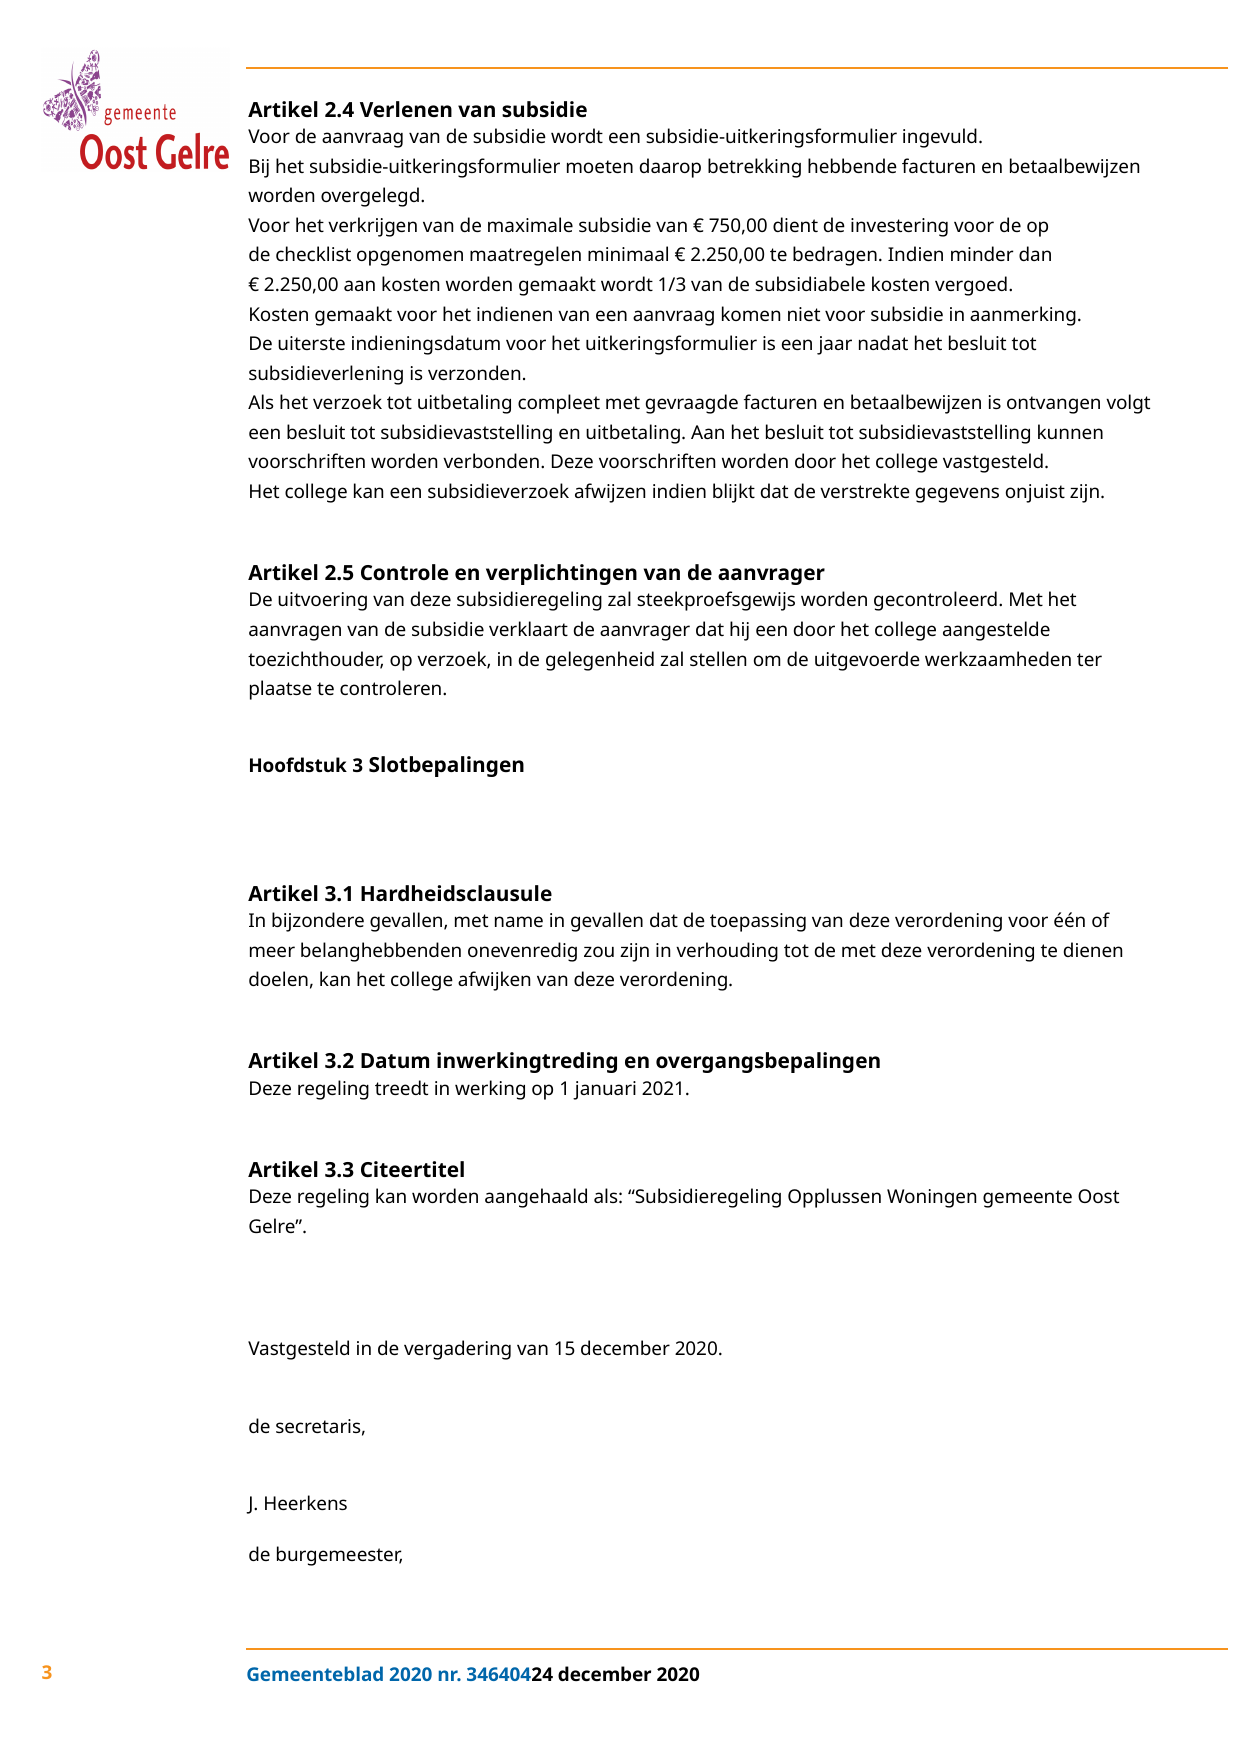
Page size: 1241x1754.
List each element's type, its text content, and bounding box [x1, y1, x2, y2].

text Vastgesteld in de vergadering van 15 december 2020. [248, 1336, 1152, 1361]
text de burgemeester, [248, 1541, 1152, 1567]
text Artikel 2.5 Controle en verplichtingen van de aanvrager [248, 558, 1152, 587]
text € 2.250,00 aan kosten worden gemaakt wordt 1/3 van de subsidiabele kosten vergoed. [248, 271, 1152, 297]
text Als het verzoek tot uitbetaling compleet met gevraagde facturen en betaalbewijzen is ontvangen volgt een besluit tot subsidievaststelling en uitbetaling. Aan het besluit tot subsidievaststelling kunnen voorschriften worden verbonden. Deze voorschriften worden door het college vastgesteld. [248, 389, 1152, 474]
text de checklist opgenomen maatregelen minimaal € 2.250,00 te bedragen. Indien minder dan [248, 242, 1152, 267]
text Artikel 3.1 Hardheidsclausule [248, 879, 1152, 907]
text Bij het subsidie-uitkeringsformulier moeten daarop betrekking hebbende facturen en betaalbewijzen worden overgelegd. [248, 153, 1152, 208]
text J. Heerkens [248, 1490, 1152, 1516]
text Artikel 3.2 Datum inwerkingtreding en overgangsbepalingen [248, 1046, 1152, 1075]
text Voor de aanvraag van de subsidie wordt een subsidie-uitkeringsformulier ingevuld. [248, 123, 1152, 149]
text de secretaris, [248, 1413, 1152, 1438]
text Het college kan een subsidieverzoek afwijzen indien blijkt dat de verstrekte gegevens onjuist zijn. [248, 478, 1152, 504]
picture [41, 47, 231, 172]
text Deze regeling treedt in werking op 1 januari 2021. [248, 1075, 1152, 1101]
text Artikel 3.3 Citeertitel [248, 1155, 1152, 1183]
text Kosten gemaakt voor het indienen van een aanvraag komen niet voor subsidie in aanmerking. [248, 301, 1152, 326]
text Hoofdstuk 3 Slotbepalingen [248, 751, 1152, 779]
text Artikel 2.4 Verlenen van subsidie [248, 95, 1152, 123]
text De uiterste indieningsdatum voor het uitkeringsformulier is een jaar nadat het besluit tot subsidieverlening is verzonden. [248, 330, 1152, 386]
text Deze regeling kan worden aangehaald als: “Subsidieregeling Opplussen Woningen gemeente Oost Gelre”. [248, 1183, 1152, 1238]
text De uitvoering van deze subsidieregeling zal steekproefsgewijs worden gecontroleerd. Met het aanvragen van de subsidie verklaart de aanvrager dat hij een door het college aangestelde toezichthouder, op verzoek, in de gelegenheid zal stellen om de uitgevoerde werkzaamheden ter plaatse te controleren. [248, 587, 1152, 701]
text In bijzondere gevallen, met name in gevallen dat de toepassing van deze verordening voor één of meer belanghebbenden onevenredig zou zijn in verhouding tot de met deze verordening te dienen doelen, kan het college afwijken van deze verordening. [248, 907, 1152, 992]
text Voor het verkrijgen van de maximale subsidie van € 750,00 dient de investering voor de op [248, 212, 1152, 238]
